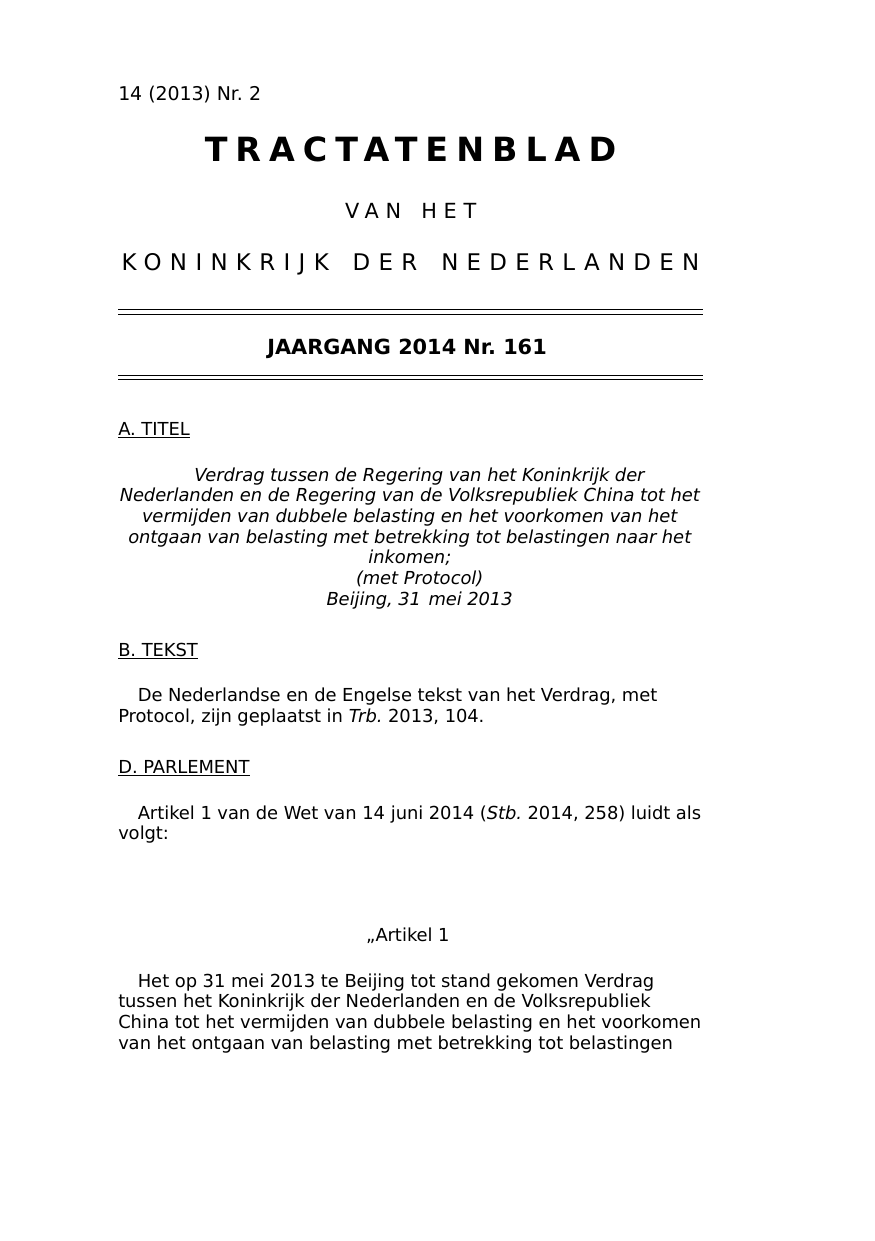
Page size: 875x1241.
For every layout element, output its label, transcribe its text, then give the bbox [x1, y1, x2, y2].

subtitle D. PARLEMENT [118, 757, 703, 777]
text Verdrag tussen de Regering van het Koninkrijk der Nederlanden en de Regering van de Volksrepubliek China tot het vermijden van dubbele belasting en het voorkomen van het ontgaan van belasting met betrekking tot belastingen naar het inkomen; [118, 464, 703, 568]
text 14 (2013) Nr. 2 [118, 83, 703, 105]
text Artikel 1 van de Wet van 14 juni 2014 (Stb. 2014, 258) luidt als volgt: [118, 802, 703, 844]
text KONINKRIJK DER NEDERLANDEN [118, 249, 703, 276]
text VAN HET [118, 199, 703, 223]
text JAARGANG 2014 Nr. 161 [118, 335, 703, 359]
subtitle „Artikel 1 [118, 925, 703, 945]
text TRACTATENBLAD [118, 130, 703, 169]
subtitle A. TITEL [118, 419, 703, 439]
text Het op 31 mei 2013 te Beijing tot stand gekomen Verdrag tussen het Koninkrijk der Nederlanden en de Volksrepubliek China tot het vermijden van dubbele belasting en het voorkomen van het ontgaan van belasting met betrekking tot belastingen [118, 970, 703, 1053]
text (met Protocol) [118, 568, 703, 589]
text De Nederlandse en de Engelse tekst van het Verdrag, met Protocol, zijn geplaatst in Trb. 2013, 104. [118, 685, 703, 727]
text Beijing, 31 mei 2013 [118, 589, 703, 609]
subtitle B. TEKST [118, 639, 703, 660]
